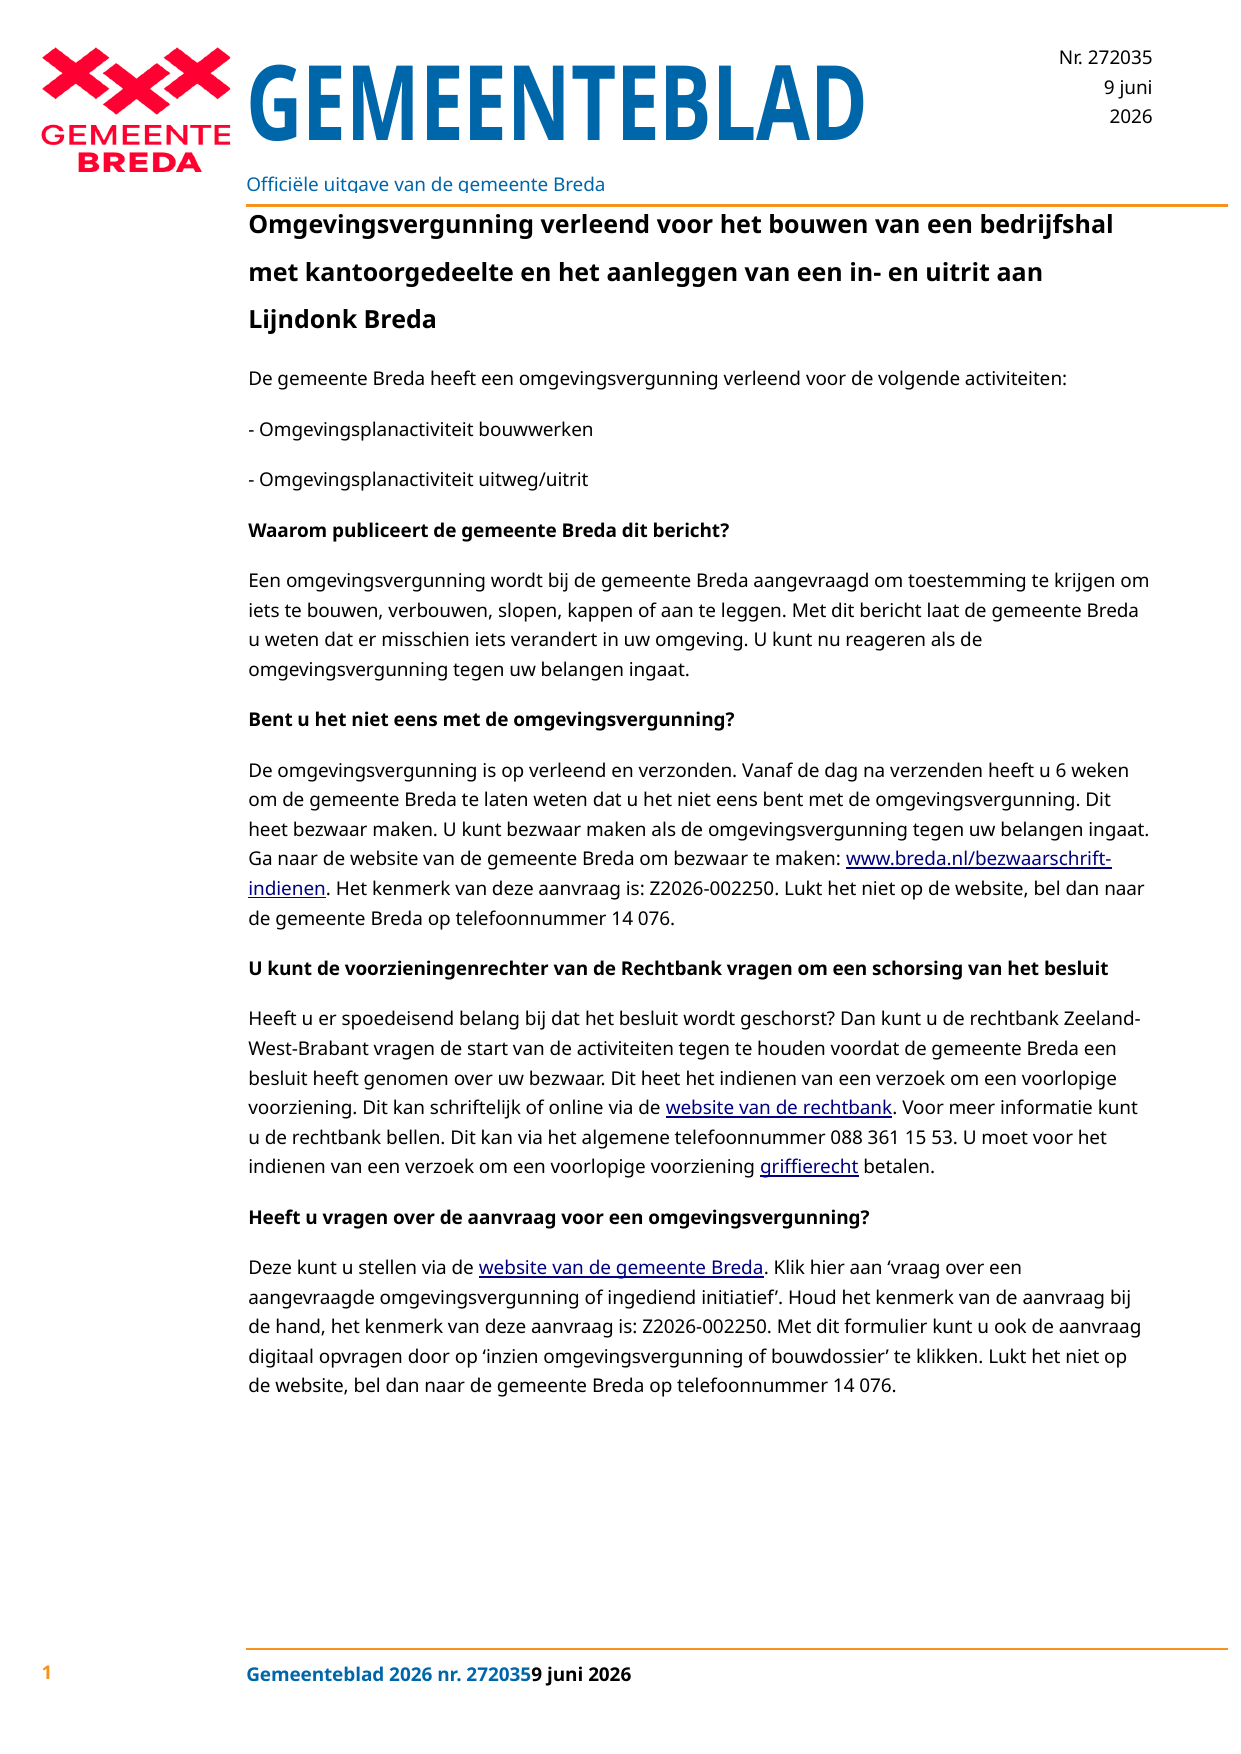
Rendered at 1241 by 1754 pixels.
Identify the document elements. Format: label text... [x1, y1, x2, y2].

picture [41, 47, 231, 172]
text De omgevingsvergunning is op verleend en verzonden. Vanaf de dag na verzenden heeft u 6 weken om de gemeente Breda te laten weten dat u het niet eens bent met de omgevingsvergunning. Dit heet bezwaar maken. U kunt bezwaar maken als de omgevingsvergunning tegen uw belangen ingaat. Ga naar de website van de gemeente Breda om bezwaar te maken: www.breda.nl/bezwaarschrift-indienen. Het kenmerk van deze aanvraag is: Z2026-002250. Lukt het niet op de website, bel dan naar de gemeente Breda op telefoonnummer 14 076. [248, 757, 1152, 930]
text Waarom publiceert de gemeente Breda dit bericht? [248, 517, 1152, 542]
text Bent u het niet eens met de omgevingsvergunning? [248, 706, 1152, 732]
text - Omgevingsplanactiviteit bouwwerken [248, 416, 1152, 442]
text Omgevingsvergunning verleend voor het bouwen van een bedrijfshal met kantoorgedeelte en het aanleggen van een in- en uitrit aan Lijndonk Breda [248, 207, 1152, 336]
text - Omgevingsplanactiviteit uitweg/uitrit [248, 466, 1152, 492]
text Heeft u er spoedeisend belang bij dat het besluit wordt geschorst? Dan kunt u de rechtbank Zeeland-West-Brabant vragen de start van de activiteiten tegen te houden voordat de gemeente Breda een besluit heeft genomen over uw bezwaar. Dit heet het indienen van een verzoek om een voorlopige voorziening. Dit kan schriftelijk of online via de website van de rechtbank. Voor meer informatie kunt u de rechtbank bellen. Dit kan via het algemene telefoonnummer 088 361 15 53. U moet voor het indienen van een verzoek om een voorlopige voorziening griffierecht betalen. [248, 1006, 1152, 1179]
text Heeft u vragen over de aanvraag voor een omgevingsvergunning? [248, 1204, 1152, 1229]
text De gemeente Breda heeft een omgevingsvergunning verleend voor de volgende activiteiten: [248, 366, 1152, 391]
text U kunt de voorzieningenrechter van de Rechtbank vragen om een schorsing van het besluit [248, 955, 1152, 981]
text Een omgevingsvergunning wordt bij de gemeente Breda aangevraagd om toestemming te krijgen om iets te bouwen, verbouwen, slopen, kappen of aan te leggen. Met dit bericht laat de gemeente Breda u weten dat er misschien iets verandert in uw omgeving. U kunt nu reageren als de omgevingsvergunning tegen uw belangen ingaat. [248, 567, 1152, 682]
text Deze kunt u stellen via de website van de gemeente Breda. Klik hier aan ‘vraag over een aangevraagde omgevingsvergunning of ingediend initiatief’. Houd het kenmerk van de aanvraag bij de hand, het kenmerk van deze aanvraag is: Z2026-002250. Met dit formulier kunt u ook de aanvraag digitaal opvragen door op ‘inzien omgevingsvergunning of bouwdossier’ te klikken. Lukt het niet op de website, bel dan naar de gemeente Breda op telefoonnummer 14 076. [248, 1254, 1152, 1398]
